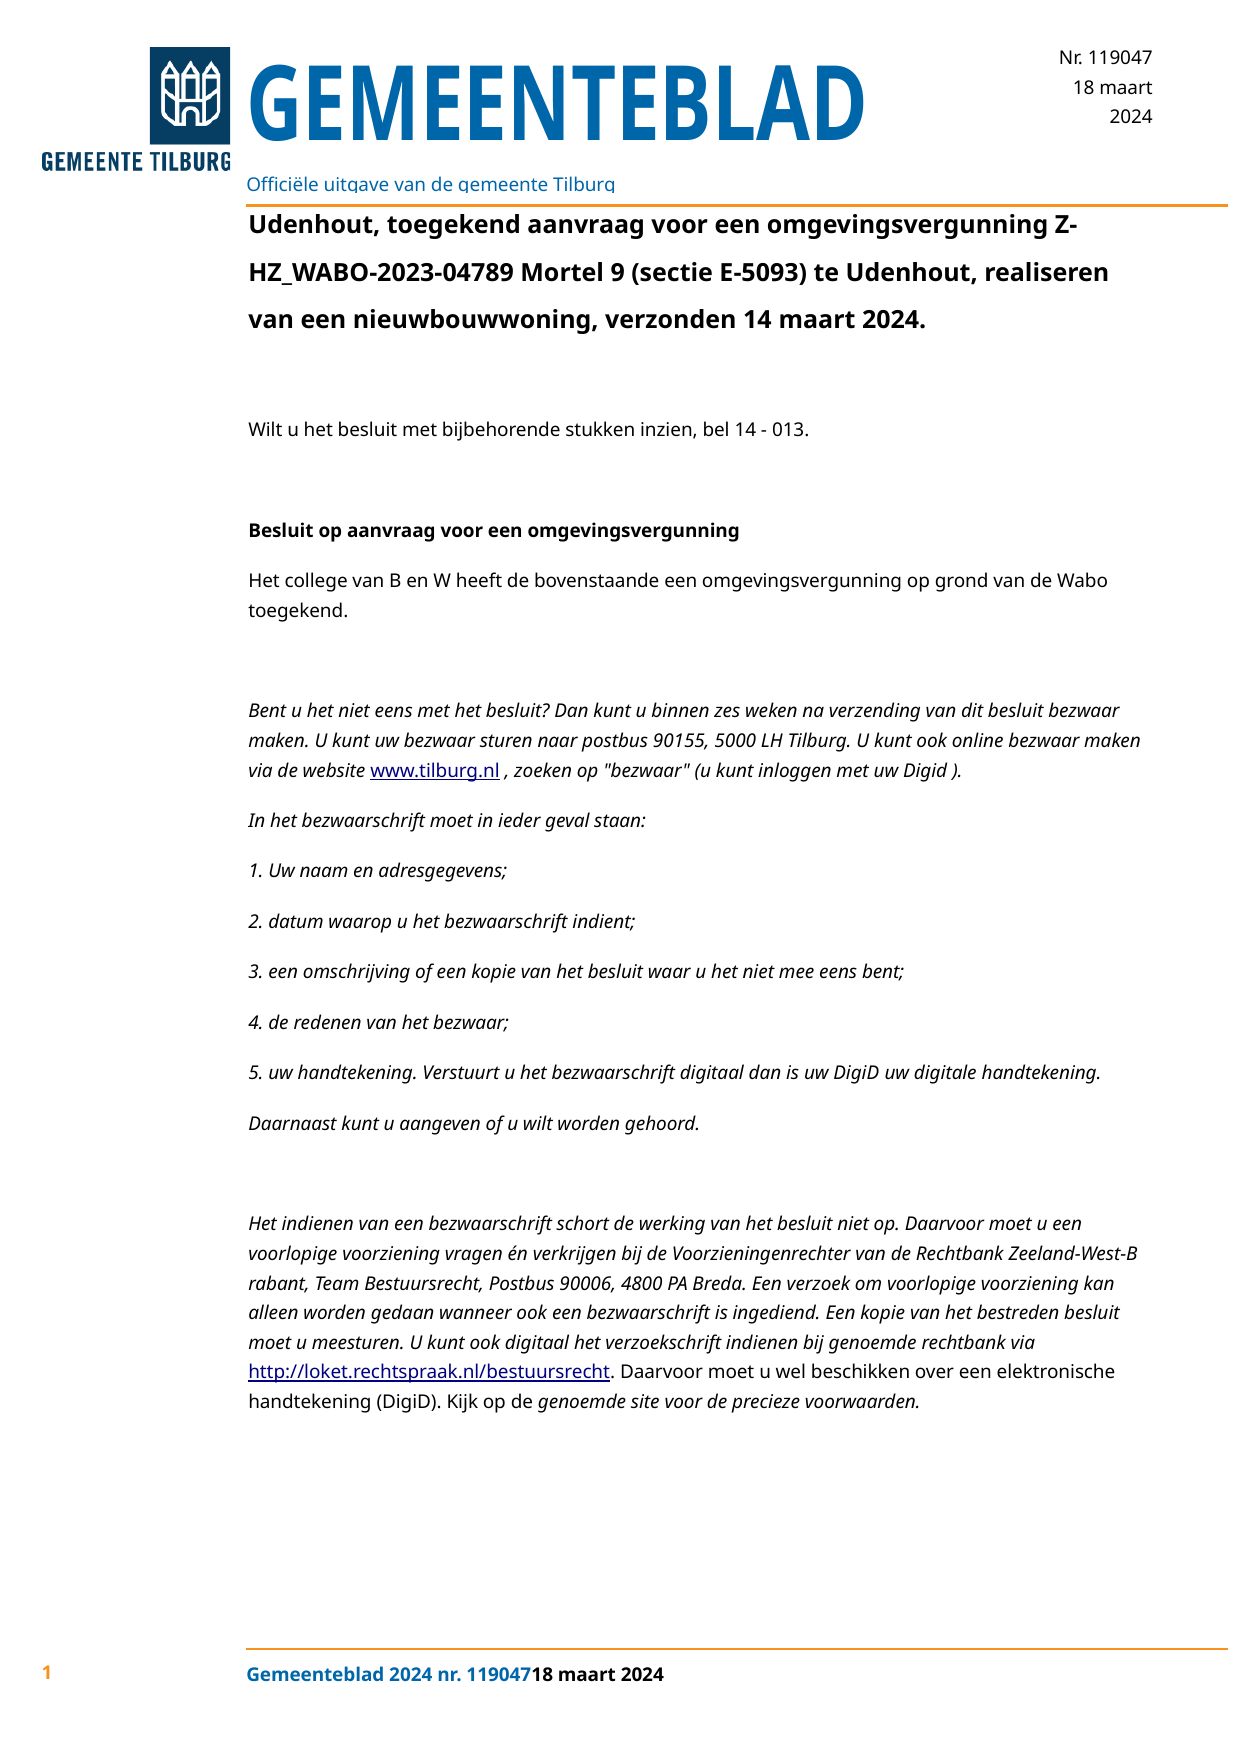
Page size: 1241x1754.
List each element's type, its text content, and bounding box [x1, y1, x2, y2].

text 1. Uw naam en adresgegevens; [248, 858, 1152, 883]
text Wilt u het besluit met bijbehorende stukken inzien, bel 14 - 013. [248, 416, 1152, 442]
text Udenhout, toegekend aanvraag voor een omgevingsvergunning Z-HZ_WABO-2023-04789 Mortel 9 (sectie E-5093) te Udenhout, realiseren van een nieuwbouwwoning, verzonden 14 maart 2024. [248, 207, 1152, 336]
text 5. uw handtekening. Verstuurt u het bezwaarschrift digitaal dan is uw DigiD uw digitale handtekening. [248, 1059, 1152, 1085]
text Daarnaast kunt u aangeven of u wilt worden gehoord. [248, 1110, 1152, 1135]
text 2. datum waarop u het bezwaarschrift indient; [248, 908, 1152, 934]
text Bent u het niet eens met het besluit? Dan kunt u binnen zes weken na verzending van dit besluit bezwaar maken. U kunt uw bezwaar sturen naar postbus 90155, 5000 LH Tilburg. U kunt ook online bezwaar maken via de website www.tilburg.nl , zoeken op "bezwaar" (u kunt inloggen met uw Digid ). [248, 698, 1152, 782]
text Besluit op aanvraag voor een omgevingsvergunning [248, 517, 1152, 542]
text Het college van B en W heeft de bovenstaande een omgevingsvergunning op grond van de Wabo toegekend. [248, 567, 1152, 622]
text 4. de redenen van het bezwaar; [248, 1009, 1152, 1034]
text 3. een omschrijving of een kopie van het besluit waar u het niet mee eens bent; [248, 958, 1152, 984]
text In het bezwaarschrift moet in ieder geval staan: [248, 807, 1152, 833]
text Het indienen van een bezwaarschrift schort de werking van het besluit niet op. Daarvoor moet u een voorlopige voorziening vragen én verkrijgen bij de Voorzieningenrechter van de Rechtbank Zeeland-West-B rabant, Team Bestuursrecht, Postbus 90006, 4800 PA Breda. Een verzoek om voorlopige voorziening kan alleen worden gedaan wanneer ook een bezwaarschrift is ingediend. Een kopie van het bestreden besluit moet u meesturen. U kunt ook digitaal het verzoekschrift indienen bij genoemde rechtbank via http://loket.rechtspraak.nl/bestuursrecht. Daarvoor moet u wel beschikken over een elektronische handtekening (DigiD). Kijk op de genoemde site voor de precieze voorwaarden. [248, 1211, 1152, 1414]
picture [41, 47, 231, 172]
